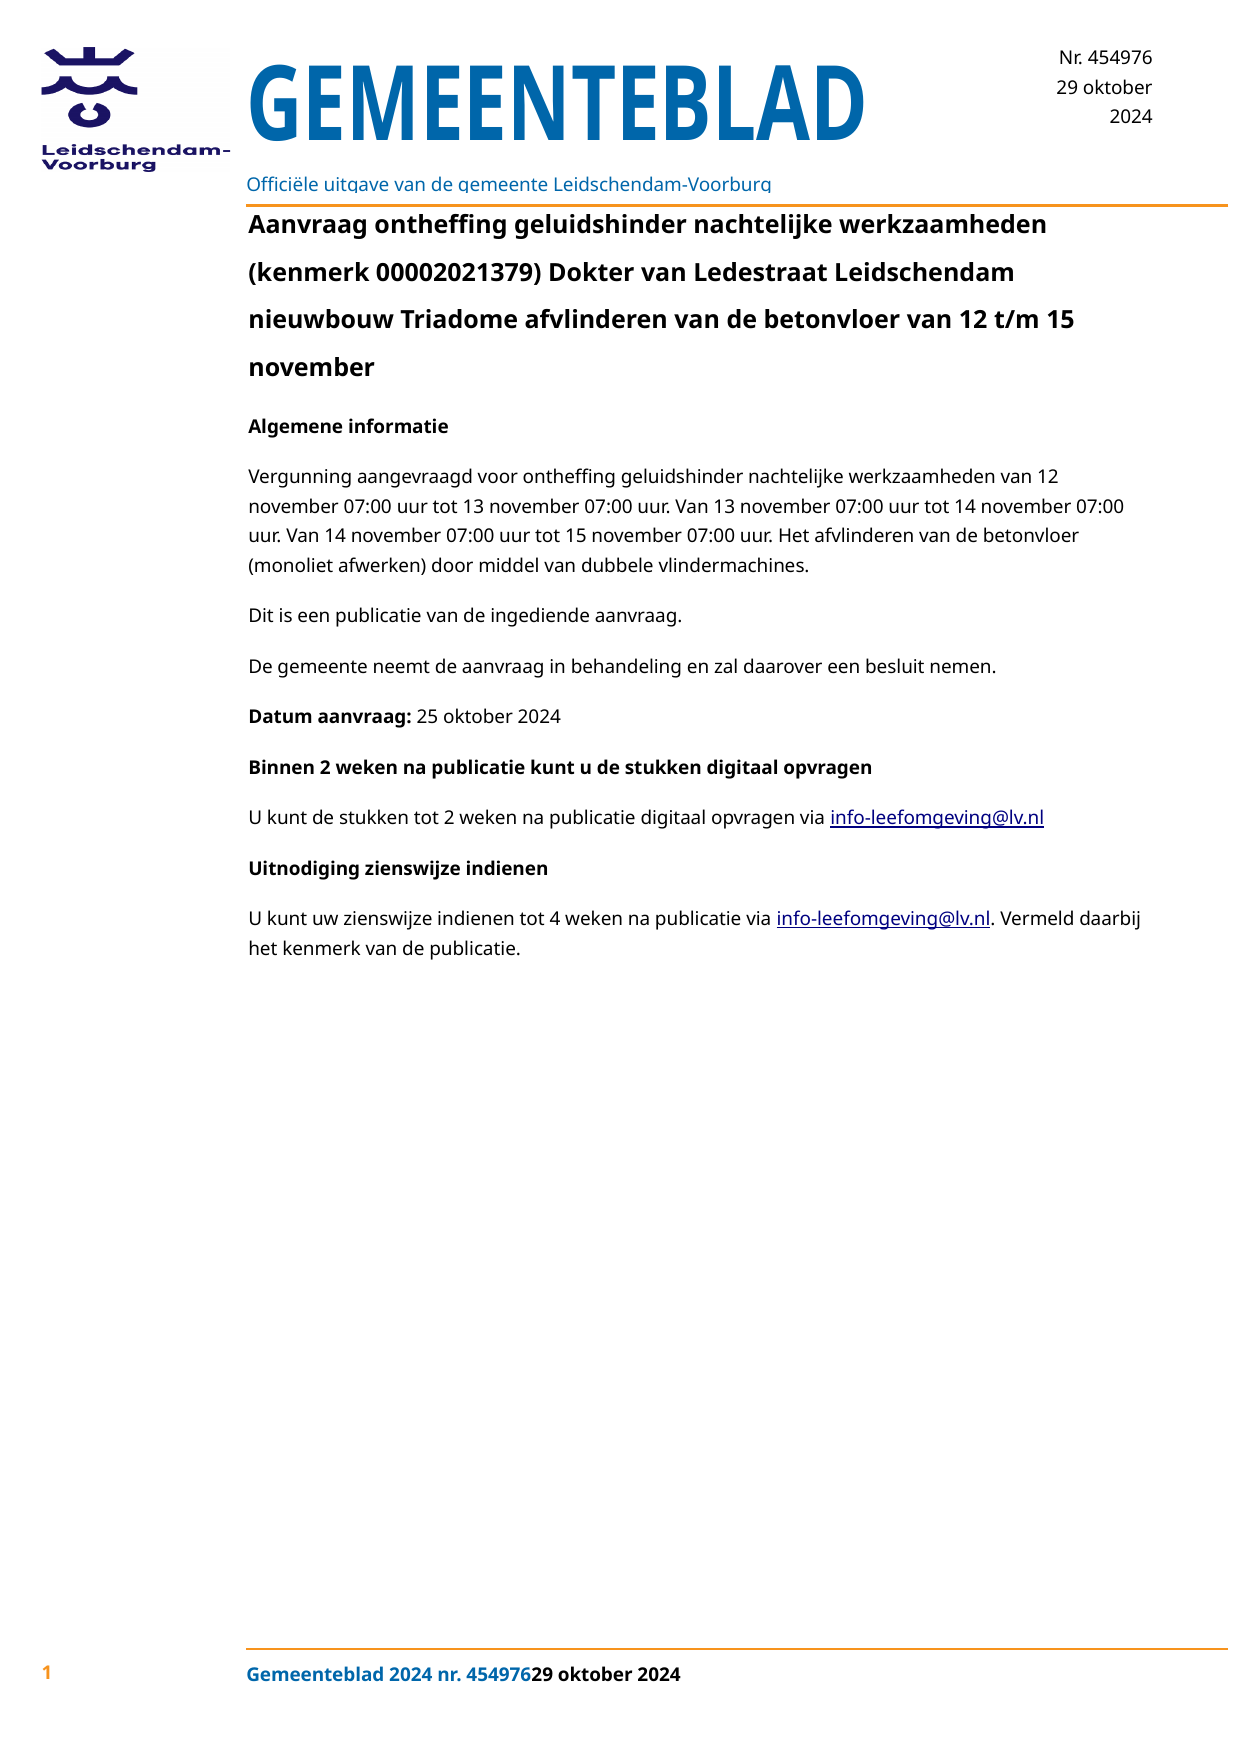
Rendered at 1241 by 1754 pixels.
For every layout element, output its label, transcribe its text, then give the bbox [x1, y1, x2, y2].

text Datum aanvraag: 25 oktober 2024 [248, 703, 1152, 729]
text Vergunning aangevraagd voor ontheffing geluidshinder nachtelijke werkzaamheden van 12 november 07:00 uur tot 13 november 07:00 uur. Van 13 november 07:00 uur tot 14 november 07:00 uur. Van 14 november 07:00 uur tot 15 november 07:00 uur. Het afvlinderen van de betonvloer (monoliet afwerken) door middel van dubbele vlindermachines. [248, 463, 1152, 578]
text Binnen 2 weken na publicatie kunt u de stukken digitaal opvragen [248, 754, 1152, 780]
text Dit is een publicatie van de ingediende aanvraag. [248, 603, 1152, 628]
text Algemene informatie [248, 413, 1152, 439]
text Aanvraag ontheffing geluidshinder nachtelijke werkzaamheden (kenmerk 00002021379) Dokter van Ledestraat Leidschendam nieuwbouw Triadome afvlinderen van de betonvloer van 12 t/m 15 november [248, 207, 1152, 384]
text De gemeente neemt de aanvraag in behandeling en zal daarover een besluit nemen. [248, 653, 1152, 679]
text Uitnodiging zienswijze indienen [248, 855, 1152, 881]
text U kunt uw zienswijze indienen tot 4 weken na publicatie via info-leefomgeving@lv.nl. Vermeld daarbij het kenmerk van de publicatie. [248, 905, 1152, 961]
text U kunt de stukken tot 2 weken na publicatie digitaal opvragen via info-leefomgeving@lv.nl [248, 804, 1152, 830]
picture [41, 47, 231, 172]
